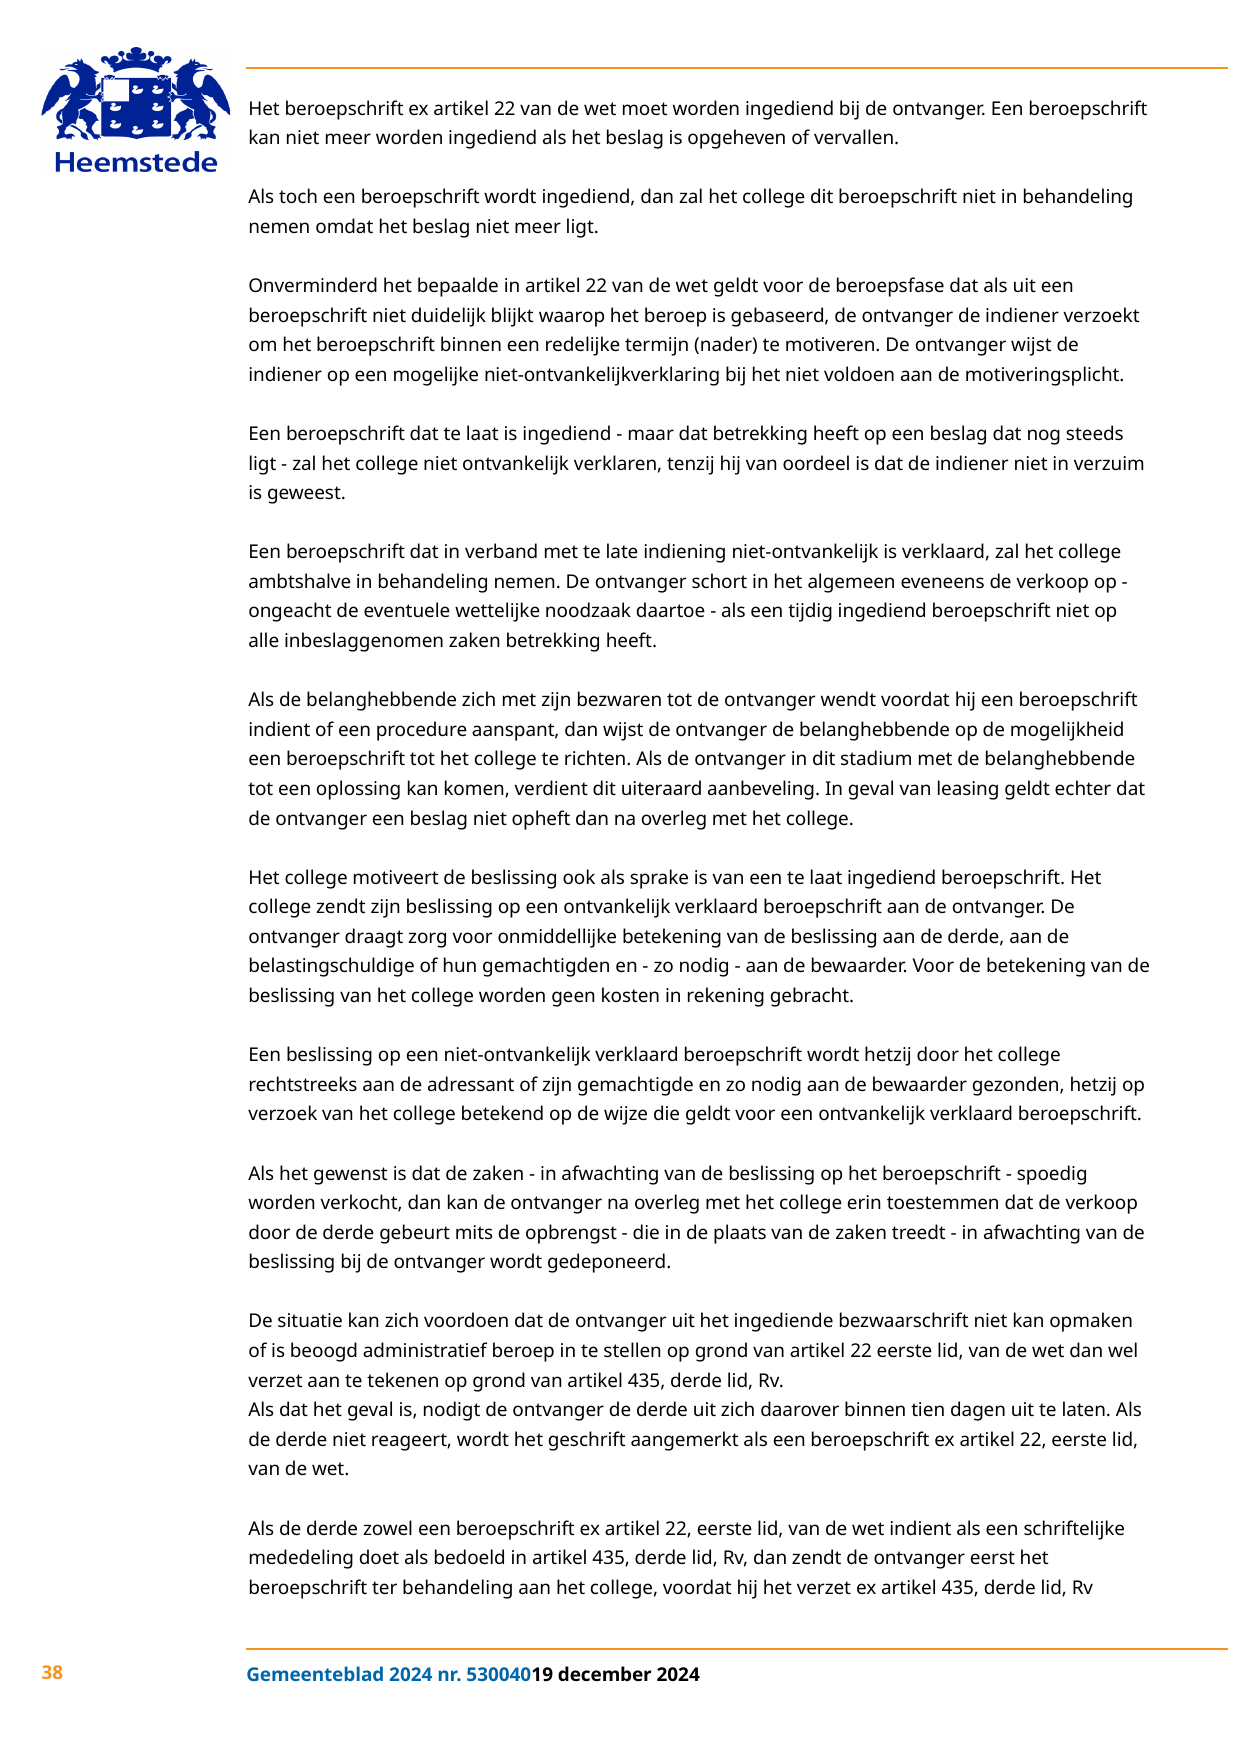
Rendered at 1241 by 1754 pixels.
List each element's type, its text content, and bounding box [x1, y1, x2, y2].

text Het college motiveert de beslissing ook als sprake is van een te laat ingediend beroepschrift. Het college zendt zijn beslissing op een ontvankelijk verklaard beroepschrift aan de ontvanger. De ontvanger draagt zorg voor onmiddellijke betekening van de beslissing aan de derde, aan de belastingschuldige of hun gemachtigden en - zo nodig - aan de bewaarder. Voor de betekening van de beslissing van het college worden geen kosten in rekening gebracht. [248, 864, 1152, 1008]
text Als het gewenst is dat de zaken - in afwachting van de beslissing op het beroepschrift - spoedig worden verkocht, dan kan de ontvanger na overleg met het college erin toestemmen dat de verkoop door de derde gebeurt mits de opbrengst - die in de plaats van de zaken treedt - in afwachting van de beslissing bij de ontvanger wordt gedeponeerd. [248, 1160, 1152, 1274]
text Het beroepschrift ex artikel 22 van de wet moet worden ingediend bij de ontvanger. Een beroepschrift kan niet meer worden ingediend als het beslag is opgeheven of vervallen. [248, 95, 1152, 150]
text Een beslissing op een niet-ontvankelijk verklaard beroepschrift wordt hetzij door het college rechtstreeks aan de adressant of zijn gemachtigde en zo nodig aan de bewaarder gezonden, hetzij op verzoek van het college betekend op de wijze die geldt voor een ontvankelijk verklaard beroepschrift. [248, 1041, 1152, 1126]
text Onverminderd het bepaalde in artikel 22 van de wet geldt voor de beroepsfase dat als uit een beroepschrift niet duidelijk blijkt waarop het beroep is gebaseerd, de ontvanger de indiener verzoekt om het beroepschrift binnen een redelijke termijn (nader) te motiveren. De ontvanger wijst de indiener op een mogelijke niet-ontvankelijkverklaring bij het niet voldoen aan de motiveringsplicht. [248, 272, 1152, 387]
text Een beroepschrift dat te laat is ingediend - maar dat betrekking heeft op een beslag dat nog steeds ligt - zal het college niet ontvankelijk verklaren, tenzij hij van oordeel is dat de indiener niet in verzuim is geweest. [248, 420, 1152, 505]
text Als de belanghebbende zich met zijn bezwaren tot de ontvanger wendt voordat hij een beroepschrift indient of een procedure aanspant, dan wijst de ontvanger de belanghebbende op de mogelijkheid een beroepschrift tot het college te richten. Als de ontvanger in dit stadium met de belanghebbende tot een oplossing kan komen, verdient dit uiteraard aanbeveling. In geval van leasing geldt echter dat de ontvanger een beslag niet opheft dan na overleg met het college. [248, 686, 1152, 831]
text Als toch een beroepschrift wordt ingediend, dan zal het college dit beroepschrift niet in behandeling nemen omdat het beslag niet meer ligt. [248, 183, 1152, 239]
text De situatie kan zich voordoen dat de ontvanger uit het ingediende bezwaarschrift niet kan opmaken of is beoogd administratief beroep in te stellen op grond van artikel 22 eerste lid, van de wet dan wel verzet aan te tekenen op grond van artikel 435, derde lid, Rv. [248, 1308, 1152, 1393]
picture [41, 47, 231, 172]
text Als dat het geval is, nodigt de ontvanger de derde uit zich daarover binnen tien dagen uit te laten. Als de derde niet reageert, wordt het geschrift aangemerkt als een beroepschrift ex artikel 22, eerste lid, van de wet. [248, 1396, 1152, 1481]
text Als de derde zowel een beroepschrift ex artikel 22, eerste lid, van de wet indient als een schriftelijke mededeling doet als bedoeld in artikel 435, derde lid, Rv, dan zendt de ontvanger eerst het beroepschrift ter behandeling aan het college, voordat hij het verzet ex artikel 435, derde lid, Rv [248, 1515, 1152, 1600]
text Een beroepschrift dat in verband met te late indiening niet-ontvankelijk is verklaard, zal het college ambtshalve in behandeling nemen. De ontvanger schort in het algemeen eveneens de verkoop op - ongeacht de eventuele wettelijke noodzaak daartoe - als een tijdig ingediend beroepschrift niet op alle inbeslaggenomen zaken betrekking heeft. [248, 538, 1152, 653]
